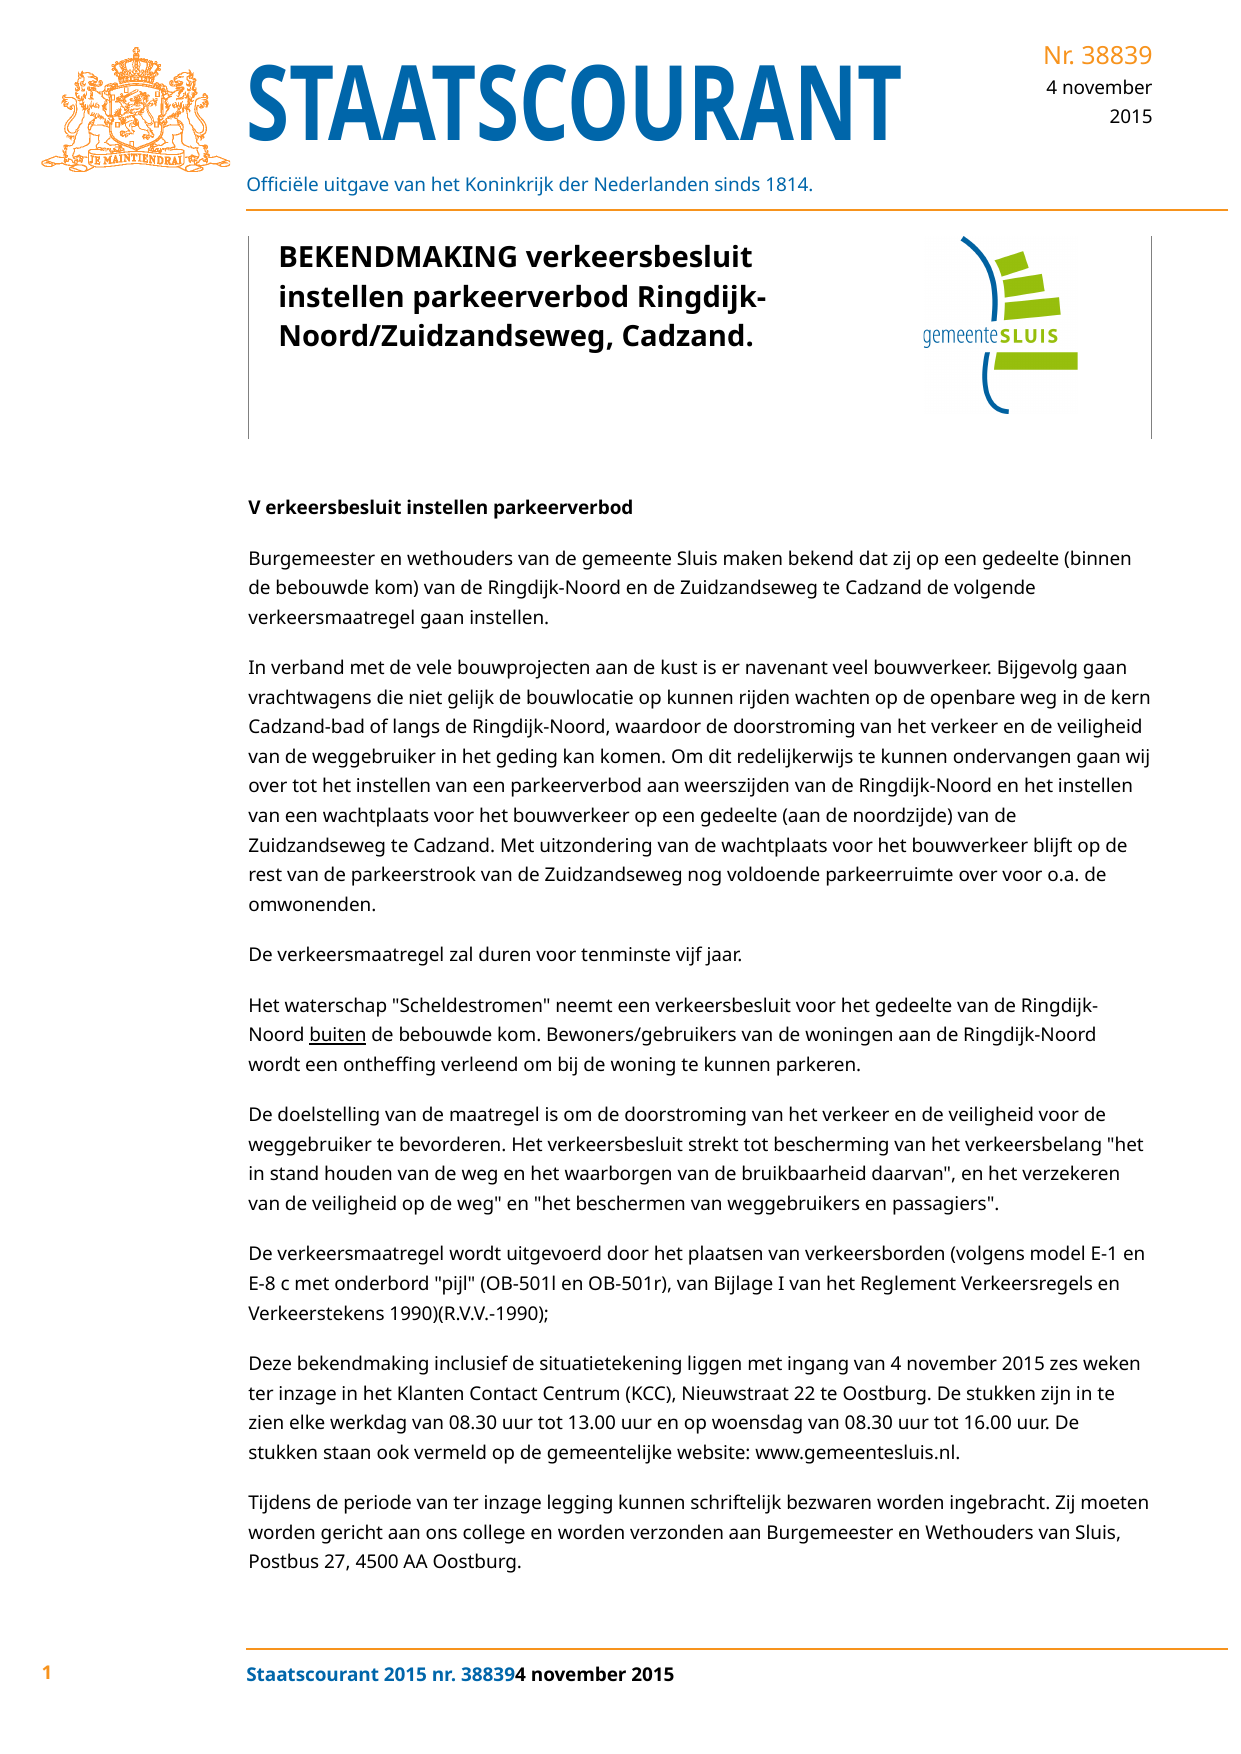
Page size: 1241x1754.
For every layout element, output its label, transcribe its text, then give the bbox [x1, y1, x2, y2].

text Burgemeester en wethouders van de gemeente Sluis maken bekend dat zij op een gedeelte (binnen de bebouwde kom) van de Ringdijk-Noord en de Zuidzandseweg te Cadzand de volgende verkeersmaatregel gaan instellen. [248, 545, 1152, 630]
picture [41, 47, 231, 172]
text V erkeersbesluit instellen parkeerverbod [248, 494, 1152, 520]
text Het waterschap "Scheldestromen" neemt een verkeersbesluit voor het gedeelte van de Ringdijk-Noord buiten de bebouwde kom. Bewoners/gebruikers van de woningen aan de Ringdijk-Noord wordt een ontheffing verleend om bij de woning te kunnen parkeren. [248, 992, 1152, 1077]
text De verkeersmaatregel zal duren voor tenminste vijf jaar. [248, 941, 1152, 967]
text Tijdens de periode van ter inzage legging kunnen schriftelijk bezwaren worden ingebracht. Zij moeten worden gericht aan ons college en worden verzonden aan Burgemeester en Wethouders van Sluis, Postbus 27, 4500 AA Oostburg. [248, 1489, 1152, 1574]
picture [923, 236, 1078, 414]
text De verkeersmaatregel wordt uitgevoerd door het plaatsen van verkeersborden (volgens model E-1 en E-8 c met onderbord "pijl" (OB-501l en OB-501r), van Bijlage I van het Reglement Verkeersregels en Verkeerstekens 1990)(R.V.V.-1990); [248, 1241, 1152, 1326]
text Deze bekendmaking inclusief de situatietekening liggen met ingang van 4 november 2015 zes weken ter inzage in het Klanten Contact Centrum (KCC), Nieuwstraat 22 te Oostburg. De stukken zijn in te zien elke werkdag van 08.30 uur tot 13.00 uur en op woensdag van 08.30 uur tot 16.00 uur. De stukken staan ook vermeld op de gemeentelijke website: www.gemeentesluis.nl. [248, 1350, 1152, 1465]
table_header [850, 236, 923, 413]
table_header [1078, 236, 1151, 413]
table_header BEKENDMAKING verkeersbesluit instellen parkeerverbod Ringdijk-Noord/Zuidzandseweg, Cadzand. [249, 236, 850, 439]
text De doelstelling van de maatregel is om de doorstroming van het verkeer en de veiligheid voor de weggebruiker te bevorderen. Het verkeersbesluit strekt tot bescherming van het verkeersbelang "het in stand houden van de weg en het waarborgen van de bruikbaarheid daarvan", en het verzekeren van de veiligheid op de weg" en "het beschermen van weggebruikers en passagiers". [248, 1101, 1152, 1216]
table_header [850, 414, 1151, 439]
text In verband met de vele bouwprojecten aan de kust is er navenant veel bouwverkeer. Bijgevolg gaan vrachtwagens die niet gelijk de bouwlocatie op kunnen rijden wachten op de openbare weg in de kern Cadzand-bad of langs de Ringdijk-Noord, waardoor de doorstroming van het verkeer en de veiligheid van de weggebruiker in het geding kan komen. Om dit redelijkerwijs te kunnen ondervangen gaan wij over tot het instellen van een parkeerverbod aan weerszijden van de Ringdijk-Noord en het instellen van een wachtplaats voor het bouwverkeer op een gedeelte (aan de noordzijde) van de Zuidzandseweg te Cadzand. Met uitzondering van de wachtplaats voor het bouwverkeer blijft op de rest van de parkeerstrook van de Zuidzandseweg nog voldoende parkeerruimte over voor o.a. de omwonenden. [248, 654, 1152, 917]
